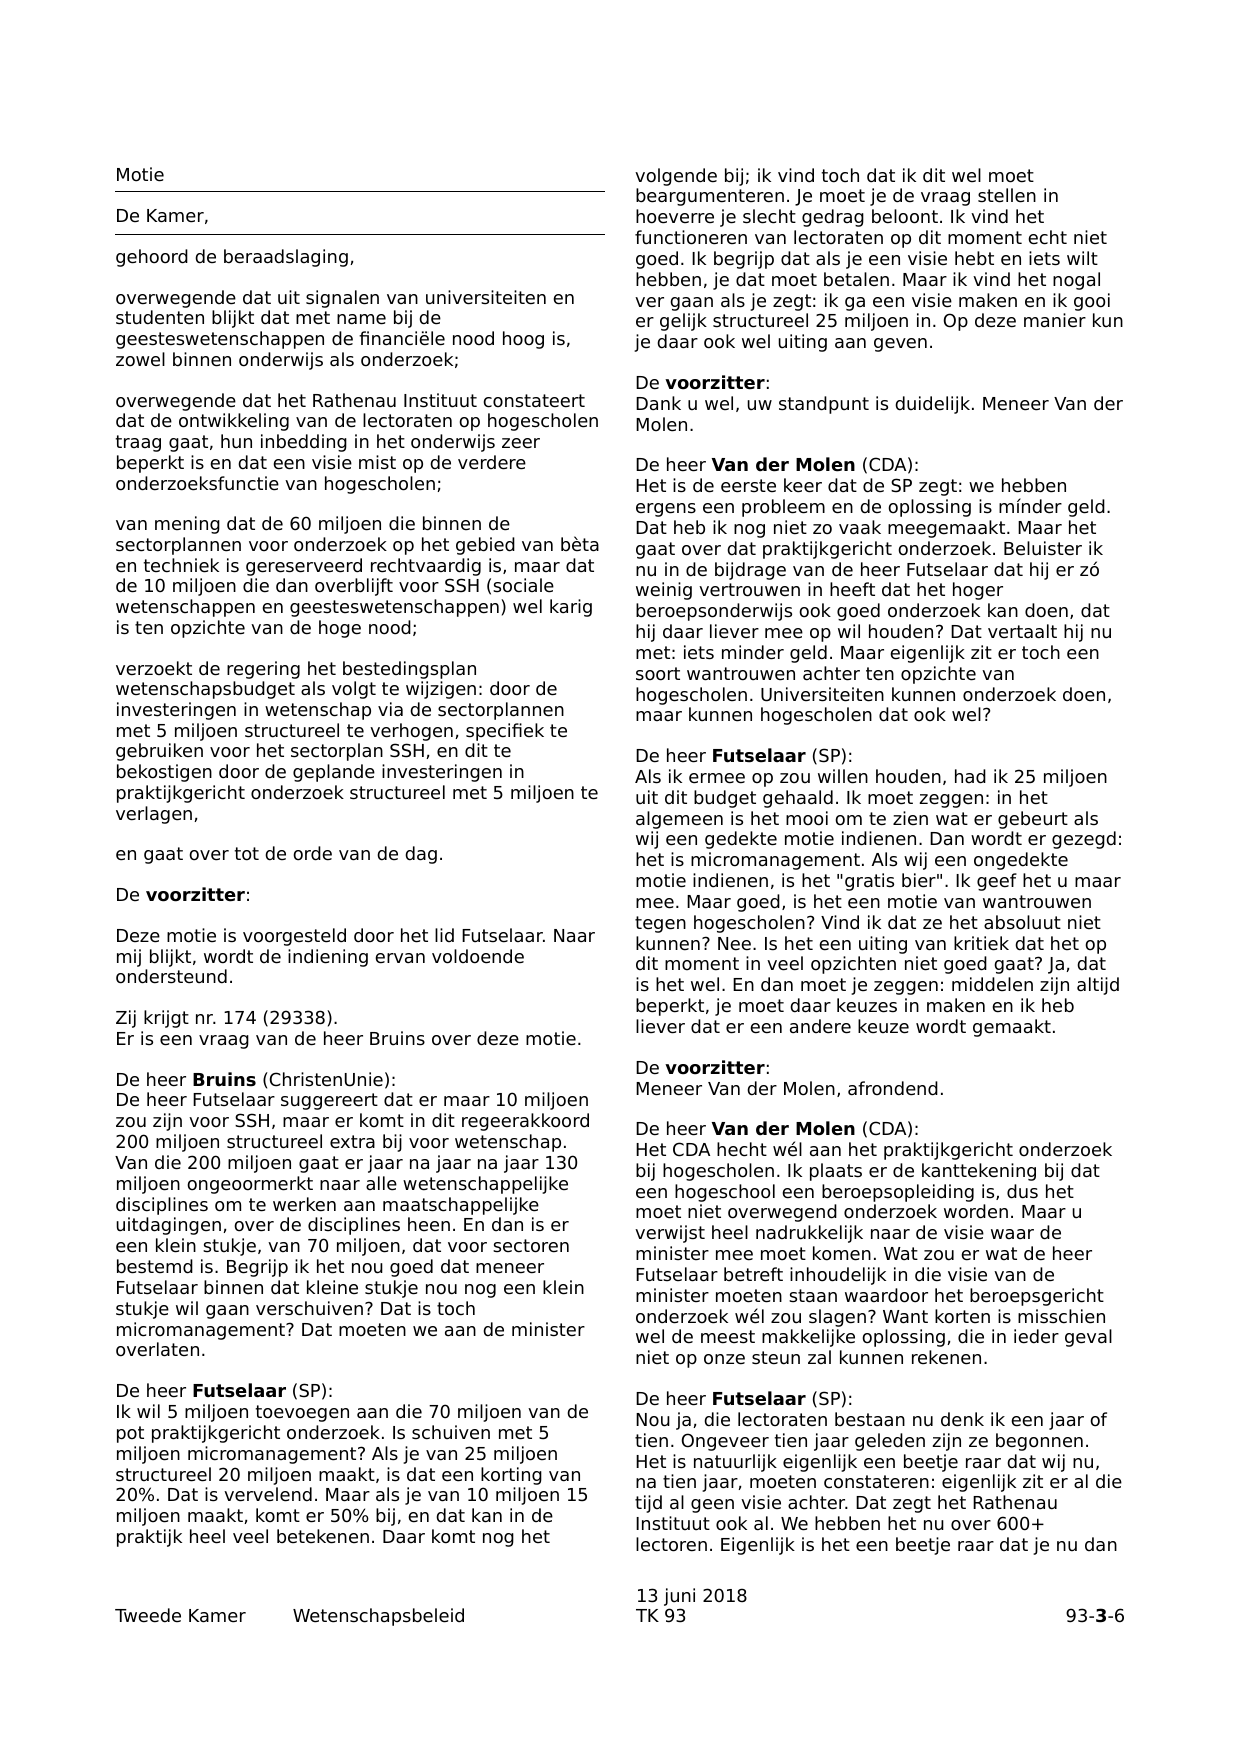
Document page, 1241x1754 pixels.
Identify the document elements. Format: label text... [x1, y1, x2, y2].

text De heer Futselaar (SP): [635, 1389, 1125, 1410]
text De heer Bruins (ChristenUnie): [115, 1069, 605, 1090]
text De heer Van der Molen (CDA): [635, 1119, 1125, 1140]
text De voorzitter: [635, 373, 1125, 393]
text Het CDA hecht wél aan het praktijkgericht onderzoek bij hogescholen. Ik plaats er de kanttekening bij dat een hogeschool een beroepsopleiding is, dus het moet niet overwegend onderzoek worden. Maar u verwijst heel nadrukkelijk naar de visie waar de minister mee moet komen. Wat zou er wat de heer Futselaar betreft inhoudelijk in die visie van de minister moeten staan waardoor het beroepsgericht onderzoek wél zou slagen? Want korten is misschien wel de meest makkelijke oplossing, die in ieder geval niet op onze steun zal kunnen rekenen. [635, 1140, 1125, 1369]
text van mening dat de 60 miljoen die binnen de sectorplannen voor onderzoek op het gebied van bèta en techniek is gereserveerd rechtvaardig is, maar dat de 10 miljoen die dan overblijft voor SSH (sociale wetenschappen en geesteswetenschappen) wel karig is ten opzichte van de hoge nood; [115, 514, 605, 638]
text De Kamer, [115, 206, 605, 227]
text overwegende dat uit signalen van universiteiten en studenten blijkt dat met name bij de geesteswetenschappen de financiële nood hoog is, zowel binnen onderwijs als onderzoek; [115, 287, 605, 370]
text De voorzitter: [635, 1057, 1125, 1078]
text Ik wil 5 miljoen toevoegen aan die 70 miljoen van de pot praktijkgericht onderzoek. Is schuiven met 5 miljoen micromanagement? Als je van 25 miljoen structureel 20 miljoen maakt, is dat een korting van 20%. Dat is vervelend. Maar als je van 10 miljoen 15 miljoen maakt, komt er 50% bij, en dat kan in de praktijk heel veel betekenen. Daar komt nog het [115, 1402, 605, 1548]
text Meneer Van der Molen, afrondend. [635, 1078, 1125, 1099]
text verzoekt de regering het bestedingsplan wetenschapsbudget als volgt te wijzigen: door de investeringen in wetenschap via de sectorplannen met 5 miljoen structureel te verhogen, specifiek te gebruiken voor het sectorplan SSH, en dit te bekostigen door de geplande investeringen in praktijkgericht onderzoek structureel met 5 miljoen te verlagen, [115, 658, 605, 824]
text overwegende dat het Rathenau Instituut constateert dat de ontwikkeling van de lectoraten op hogescholen traag gaat, hun inbedding in het onderwijs zeer beperkt is en dat een visie mist op de verdere onderzoeksfunctie van hogescholen; [115, 390, 605, 494]
text en gaat over tot de orde van de dag. [115, 844, 605, 865]
text Dank u wel, uw standpunt is duidelijk. Meneer Van der Molen. [635, 393, 1125, 435]
text Motie [115, 165, 605, 186]
text Nou ja, die lectoraten bestaan nu denk ik een jaar of tien. Ongeveer tien jaar geleden zijn ze begonnen. Het is natuurlijk eigenlijk een beetje raar dat wij nu, na tien jaar, moeten constateren: eigenlijk zit er al die tijd al geen visie achter. Dat zegt het Rathenau Instituut ook al. We hebben het nu over 600+ lectoren. Eigenlijk is het een beetje raar dat je nu dan [635, 1410, 1125, 1556]
text Deze motie is voorgesteld door het lid Futselaar. Naar mij blijkt, wordt de indiening ervan voldoende ondersteund. [115, 926, 605, 988]
text Er is een vraag van de heer Bruins over deze motie. [115, 1029, 605, 1049]
text De heer Futselaar suggereert dat er maar 10 miljoen zou zijn voor SSH, maar er komt in dit regeerakkoord 200 miljoen structureel extra bij voor wetenschap. Van die 200 miljoen gaat er jaar na jaar na jaar 130 miljoen ongeoormerkt naar alle wetenschappelijke disciplines om te werken aan maatschappelijke uitdagingen, over de disciplines heen. En dan is er een klein stukje, van 70 miljoen, dat voor sectoren bestemd is. Begrijp ik het nou goed dat meneer Futselaar binnen dat kleine stukje nou nog een klein stukje wil gaan verschuiven? Dat is toch micromanagement? Dat moeten we aan de minister overlaten. [115, 1090, 605, 1361]
text gehoord de beraadslaging, [115, 247, 605, 267]
text De voorzitter: [115, 885, 605, 906]
text De heer Futselaar (SP): [635, 746, 1125, 767]
text Het is de eerste keer dat de SP zegt: we hebben ergens een probleem en de oplossing is mínder geld. Dat heb ik nog niet zo vaak meegemaakt. Maar het gaat over dat praktijkgericht onderzoek. Beluister ik nu in de bijdrage van de heer Futselaar dat hij er zó weinig vertrouwen in heeft dat het hoger beroepsonderwijs ook goed onderzoek kan doen, dat hij daar liever mee op wil houden? Dat vertaalt hij nu met: iets minder geld. Maar eigenlijk zit er toch een soort wantrouwen achter ten opzichte van hogescholen. Universiteiten kunnen onderzoek doen, maar kunnen hogescholen dat ook wel? [635, 476, 1125, 726]
text De heer Futselaar (SP): [115, 1381, 605, 1402]
text volgende bij; ik vind toch dat ik dit wel moet beargumenteren. Je moet je de vraag stellen in hoeverre je slecht gedrag beloont. Ik vind het functioneren van lectoraten op dit moment echt niet goed. Ik begrijp dat als je een visie hebt en iets wilt hebben, je dat moet betalen. Maar ik vind het nogal ver gaan als je zegt: ik ga een visie maken en ik gooi er gelijk structureel 25 miljoen in. Op deze manier kun je daar ook wel uiting aan geven. [635, 165, 1125, 353]
text Zij krijgt nr. 174 (29338). [115, 1008, 605, 1029]
text Als ik ermee op zou willen houden, had ik 25 miljoen uit dit budget gehaald. Ik moet zeggen: in het algemeen is het mooi om te zien wat er gebeurt als wij een gedekte motie indienen. Dan wordt er gezegd: het is micromanagement. Als wij een ongedekte motie indienen, is het "gratis bier". Ik geef het u maar mee. Maar goed, is het een motie van wantrouwen tegen hogescholen? Vind ik dat ze het absoluut niet kunnen? Nee. Is het een uiting van kritiek dat het op dit moment in veel opzichten niet goed gaat? Ja, dat is het wel. En dan moet je zeggen: middelen zijn altijd beperkt, je moet daar keuzes in maken en ik heb liever dat er een andere keuze wordt gemaakt. [635, 767, 1125, 1037]
text De heer Van der Molen (CDA): [635, 455, 1125, 476]
